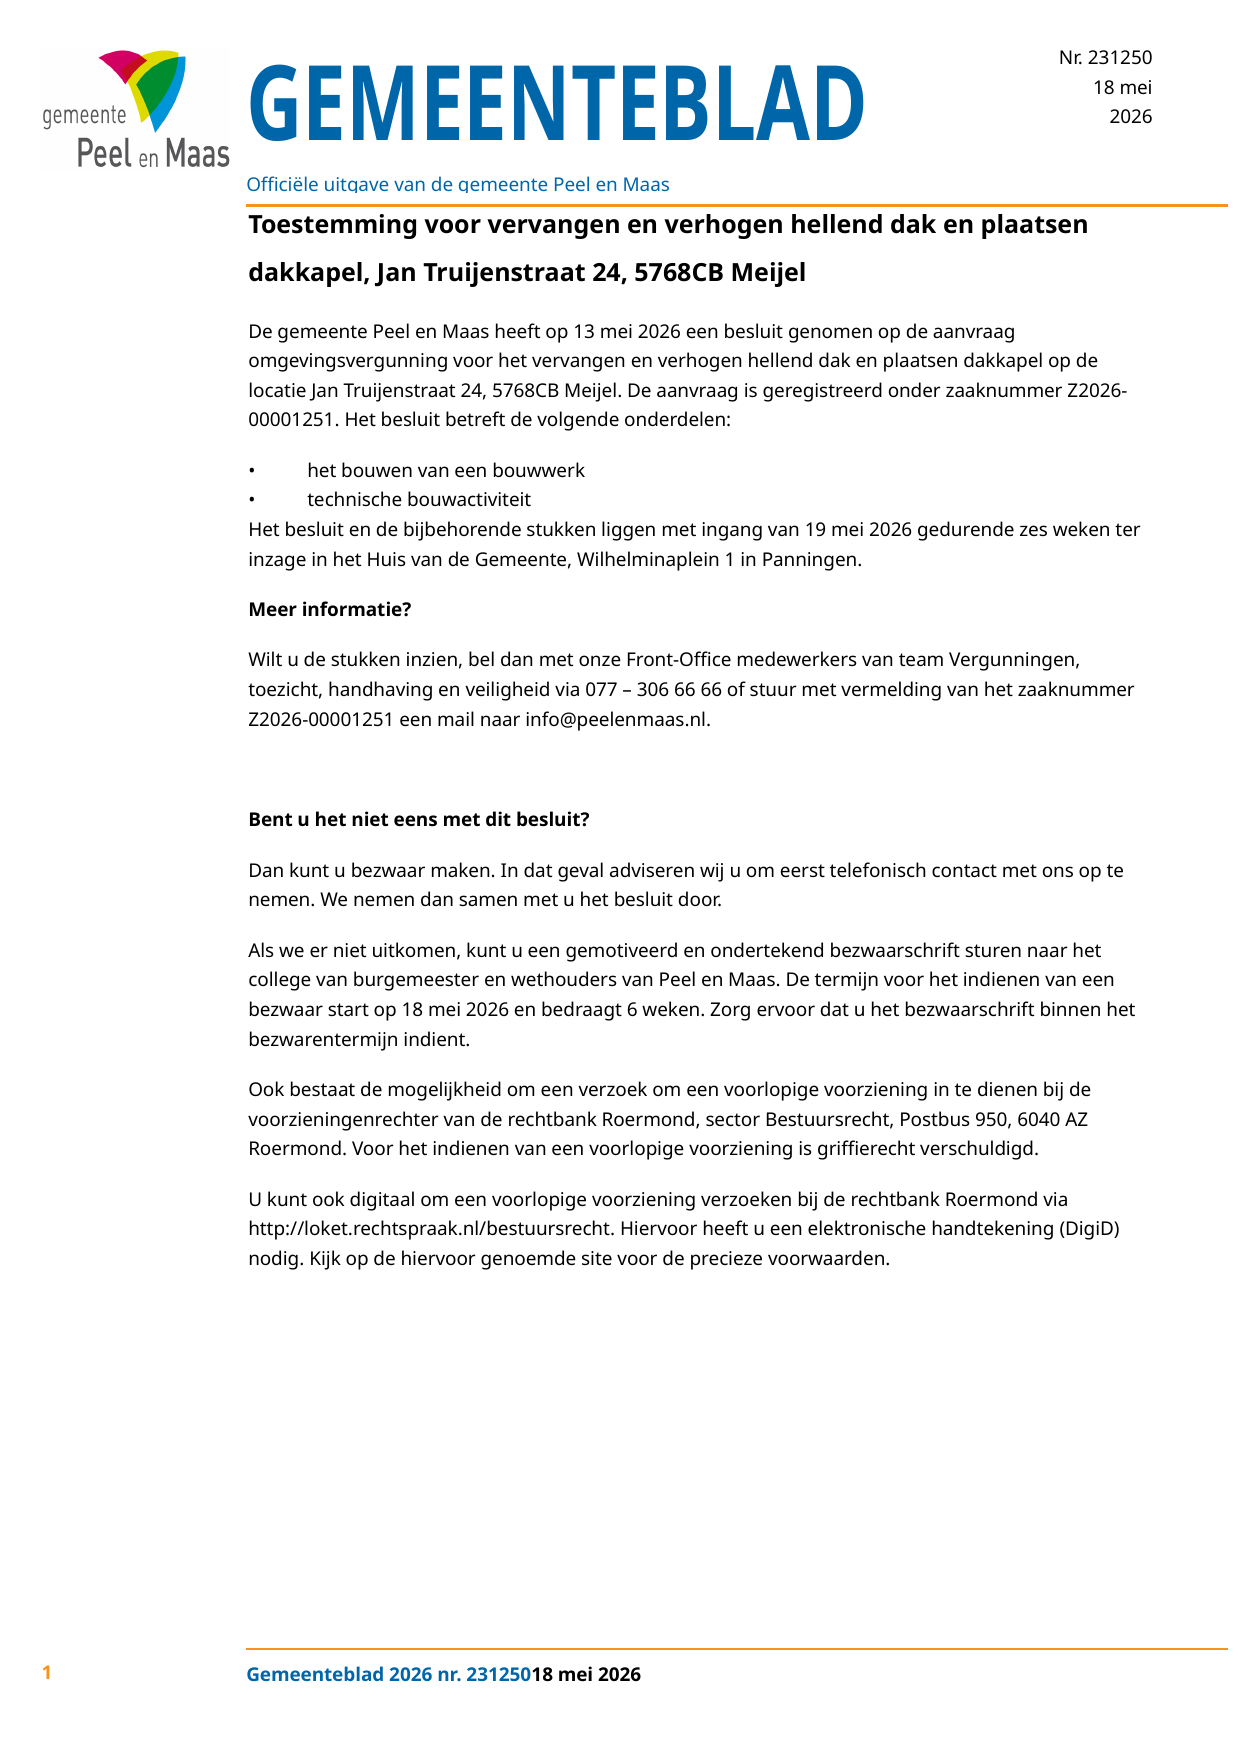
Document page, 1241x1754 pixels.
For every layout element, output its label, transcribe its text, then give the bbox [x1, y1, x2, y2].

text Wilt u de stukken inzien, bel dan met onze Front-Office medewerkers van team Vergunningen, toezicht, handhaving en veiligheid via 077 – 306 66 66 of stuur met vermelding van het zaaknummer Z2026-00001251 een mail naar info@peelenmaas.nl. [248, 647, 1152, 732]
text Toestemming voor vervangen en verhogen hellend dak en plaatsen dakkapel, Jan Truijenstraat 24, 5768CB Meijel [248, 207, 1152, 288]
text Bent u het niet eens met dit besluit? [248, 807, 1152, 832]
list technische bouwactiviteit [248, 487, 1152, 512]
text Ook bestaat de mogelijkheid om een verzoek om een voorlopige voorziening in te dienen bij de voorzieningenrechter van de rechtbank Roermond, sector Bestuursrecht, Postbus 950, 6040 AZ Roermond. Voor het indienen van een voorlopige voorziening is griffierecht verschuldigd. [248, 1076, 1152, 1161]
text Meer informatie? [248, 596, 1152, 622]
text Het besluit en de bijbehorende stukken liggen met ingang van 19 mei 2026 gedurende zes weken ter inzage in het Huis van de Gemeente, Wilhelminaplein 1 in Panningen. [248, 516, 1152, 572]
text Dan kunt u bezwaar maken. In dat geval adviseren wij u om eerst telefonisch contact met ons op te nemen. We nemen dan samen met u het besluit door. [248, 857, 1152, 912]
text Als we er niet uitkomen, kunt u een gemotiveerd en ondertekend bezwaarschrift sturen naar het college van burgemeester en wethouders van Peel en Maas. De termijn voor het indienen van een bezwaar start op 18 mei 2026 en bedraagt 6 weken. Zorg ervoor dat u het bezwaarschrift binnen het bezwarentermijn indient. [248, 937, 1152, 1052]
picture [41, 47, 231, 172]
list het bouwen van een bouwwerk [248, 457, 1152, 483]
text U kunt ook digitaal om een voorlopige voorziening verzoeken bij de rechtbank Roermond via http://loket.rechtspraak.nl/bestuursrecht. Hiervoor heeft u een elektronische handtekening (DigiD) nodig. Kijk op de hiervoor genoemde site voor de precieze voorwaarden. [248, 1186, 1152, 1271]
text De gemeente Peel en Maas heeft op 13 mei 2026 een besluit genomen op de aanvraag omgevingsvergunning voor het vervangen en verhogen hellend dak en plaatsen dakkapel op de locatie Jan Truijenstraat 24, 5768CB Meijel. De aanvraag is geregistreerd onder zaaknummer Z2026-00001251. Het besluit betreft de volgende onderdelen: [248, 318, 1152, 432]
